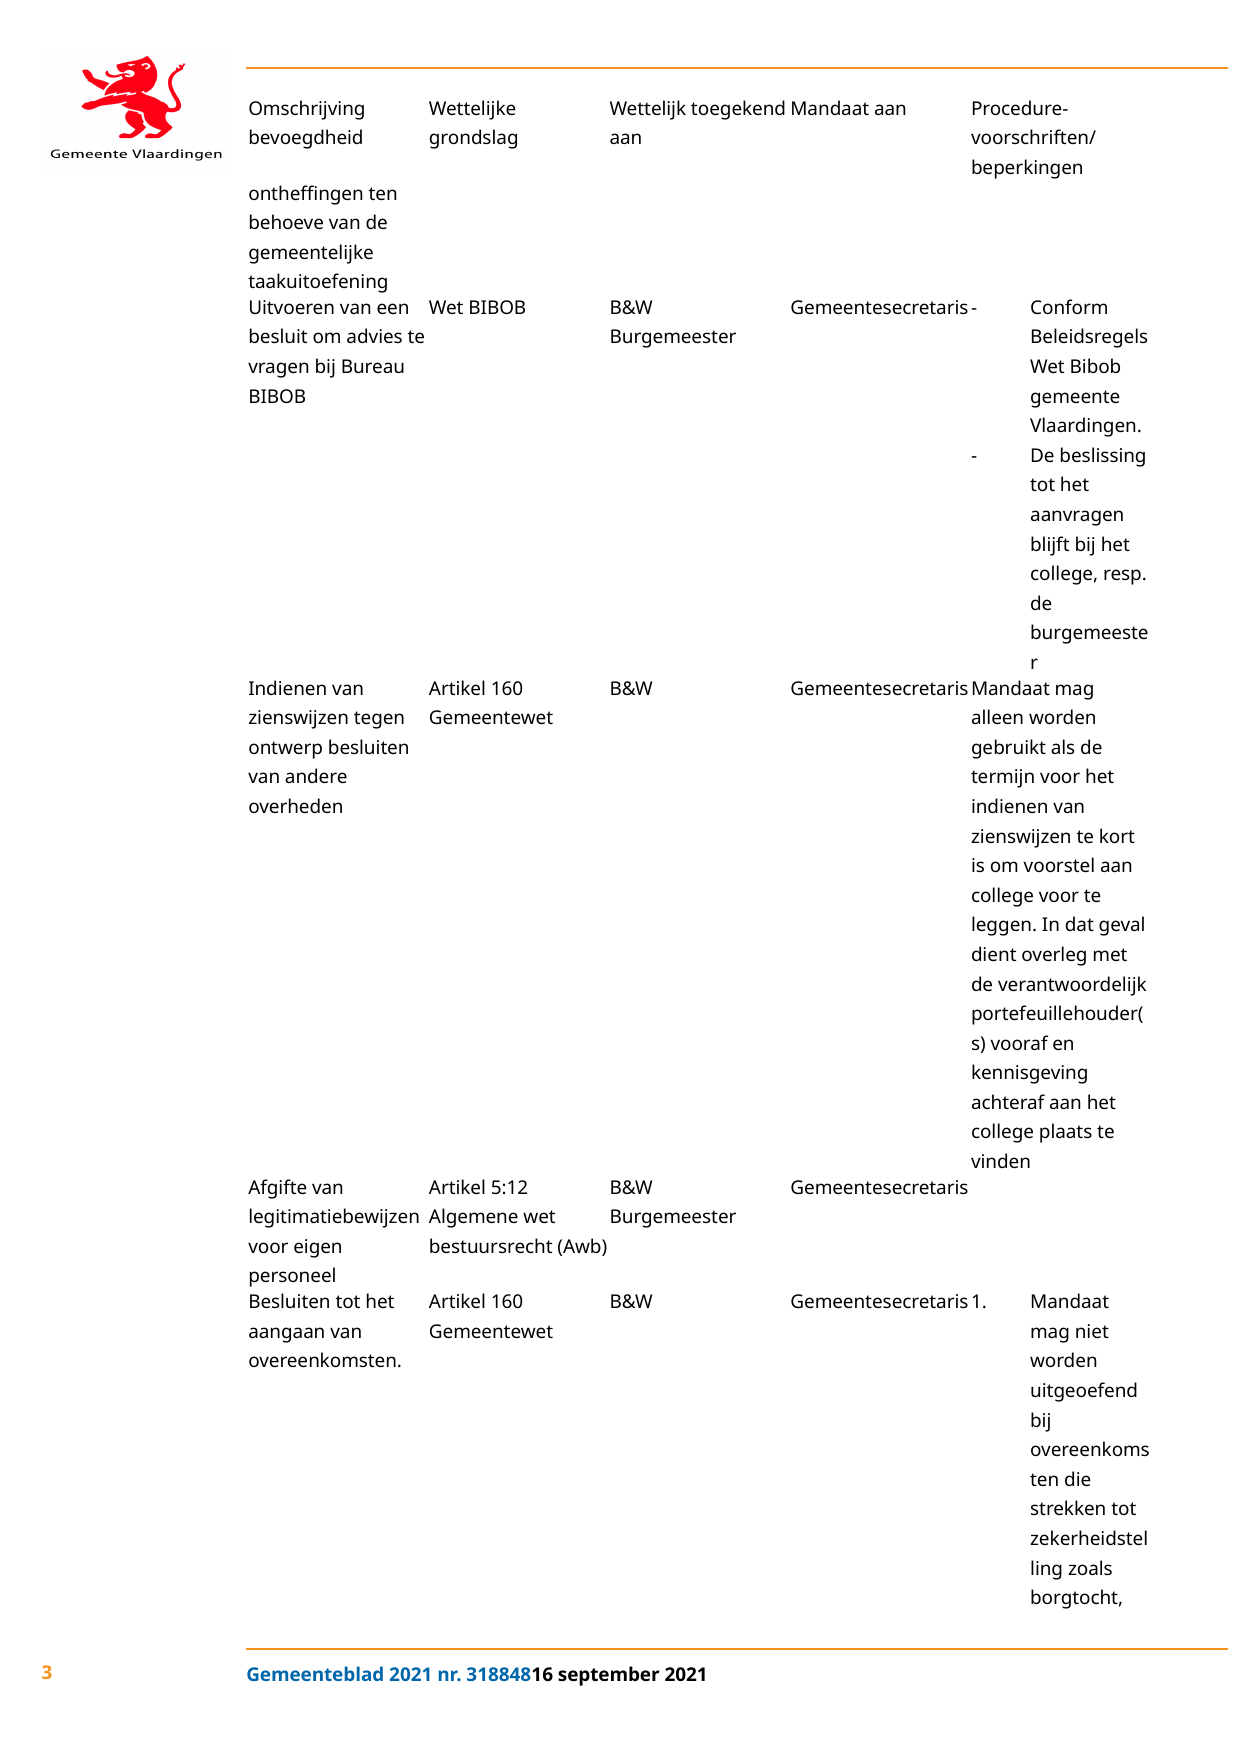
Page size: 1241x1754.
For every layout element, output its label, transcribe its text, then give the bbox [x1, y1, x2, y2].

table_cell Indienen van zienswijzen tegen ontwerp besluiten van andere overheden [248, 675, 429, 1174]
table_cell Mandaat mag niet worden uitgeoefend bij overeenkomsten die strekken tot zekerheidstelling zoals borgtocht, [971, 1289, 1152, 1610]
table_cell Gemeentesecretaris [790, 294, 971, 675]
table_cell B&W [609, 1289, 790, 1610]
table_cell Gemeentesecretaris [790, 1289, 971, 1610]
table_header Wettelijk toegekend aan [609, 95, 790, 180]
table_cell B&W Burgemeester [609, 1174, 790, 1288]
table_cell Gemeentesecretaris [790, 1174, 971, 1288]
table_cell Uitvoeren van een besluit om advies te vragen bij Bureau BIBOB [248, 294, 429, 675]
table_header Omschrijving bevoegdheid [248, 95, 429, 180]
table_cell Besluiten tot het aangaan van overeenkomsten. [248, 1289, 429, 1610]
table_header Wettelijke grondslag [429, 95, 609, 180]
table_cell ontheffingen ten behoeve van de gemeentelijke taakuitoefening [248, 180, 429, 294]
table_header Mandaat aan [790, 95, 971, 180]
table_cell [609, 180, 790, 294]
table_cell [971, 1174, 1152, 1288]
table_cell B&W [609, 675, 790, 1174]
table_cell Artikel 160 Gemeentewet [429, 1289, 609, 1610]
table_cell Artikel 5:12 Algemene wet bestuursrecht (Awb) [429, 1174, 609, 1288]
table_cell [971, 180, 1152, 294]
table_cell [790, 180, 971, 294]
table_cell Conform Beleidsregels Wet Bibob gemeente Vlaardingen. De beslissing tot het aanvragen blijft bij het college, resp. de burgemeester [971, 294, 1152, 675]
table_cell Afgifte van legitimatiebewijzen voor eigen personeel [248, 1174, 429, 1288]
table_cell B&W Burgemeester [609, 294, 790, 675]
table_cell [429, 180, 609, 294]
table_cell Artikel 160 Gemeentewet [429, 675, 609, 1174]
table_header Procedure-voorschriften/beperkingen [971, 95, 1152, 180]
table_cell Mandaat mag alleen worden gebruikt als de termijn voor het indienen van zienswijzen te kort is om voorstel aan college voor te leggen. In dat geval dient overleg met de verantwoordelijk portefeuillehouder(s) vooraf en kennisgeving achteraf aan het college plaats te vinden [971, 675, 1152, 1174]
table_cell Wet BIBOB [429, 294, 609, 675]
table_cell Gemeentesecretaris [790, 675, 971, 1174]
picture [41, 47, 231, 172]
